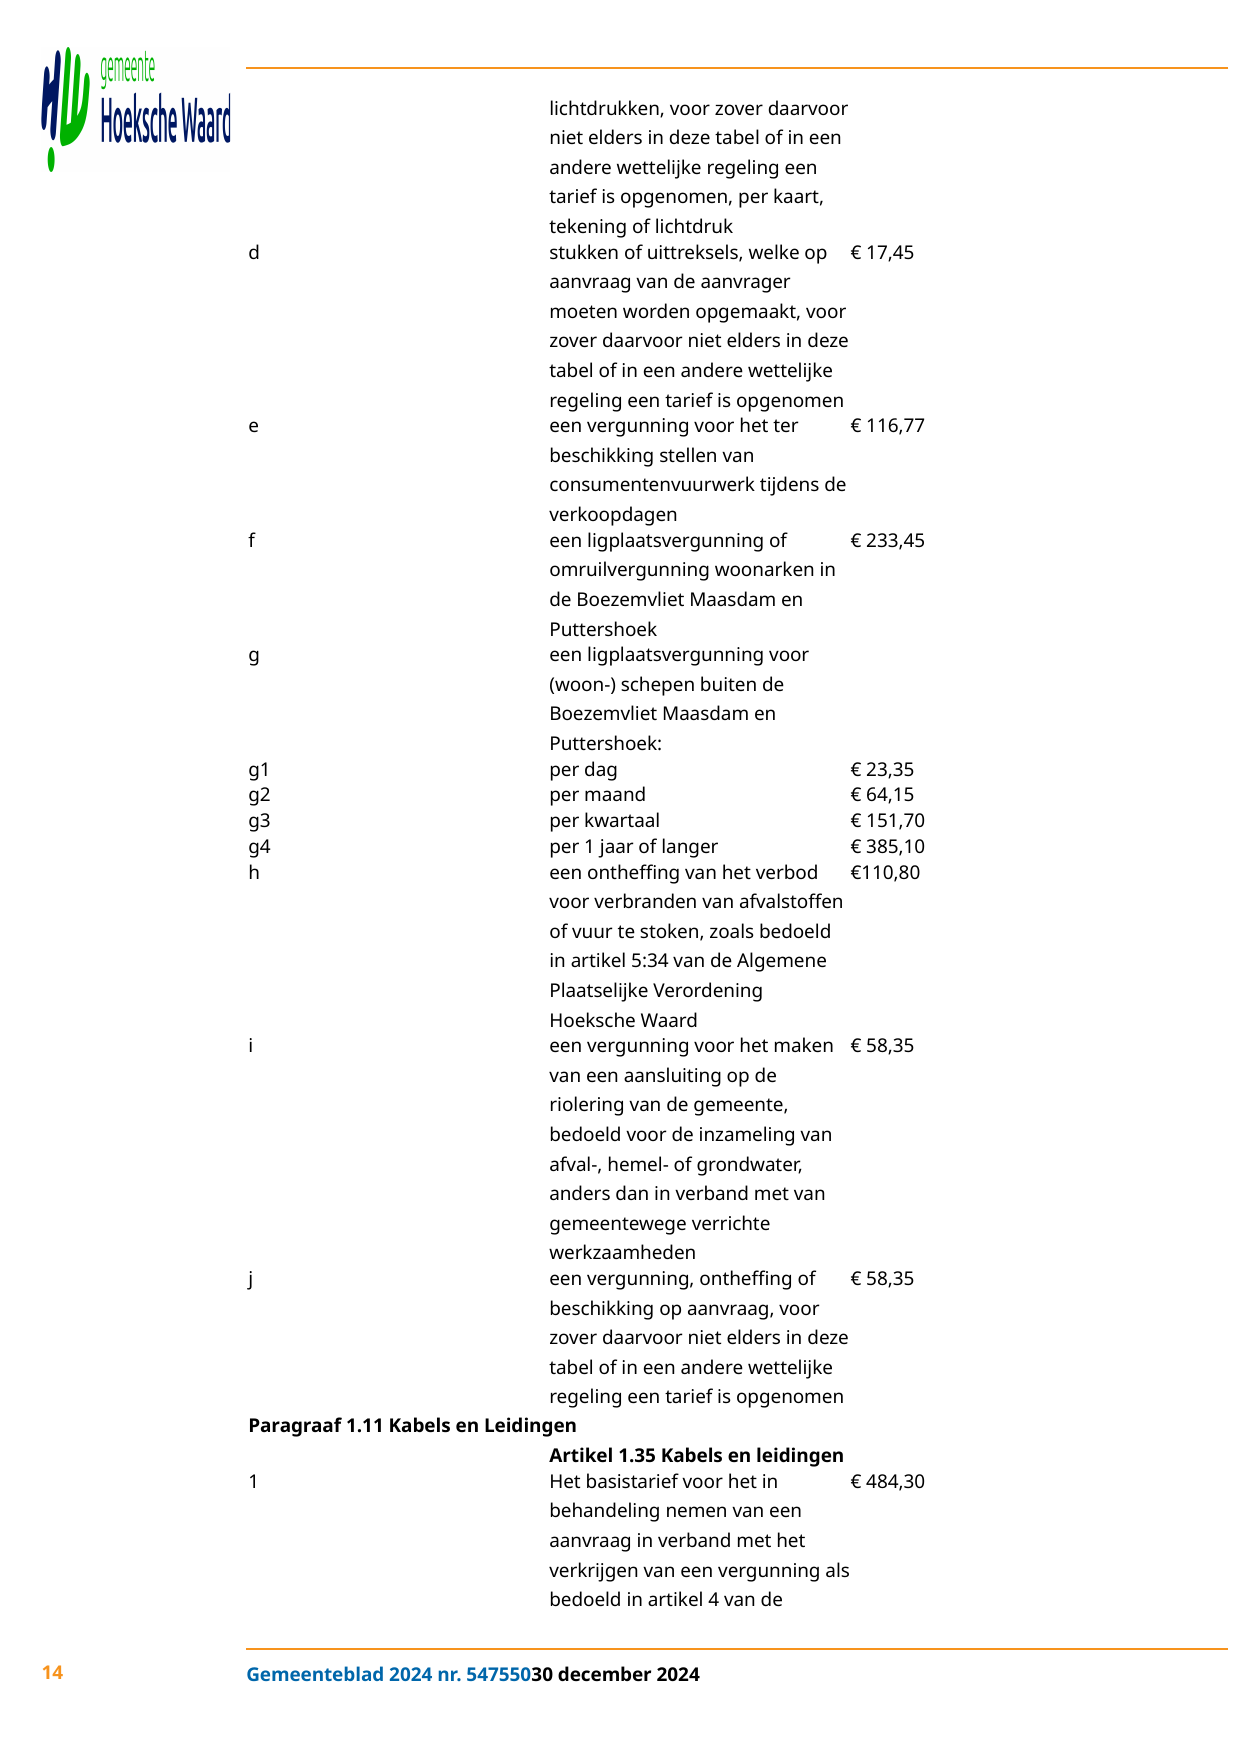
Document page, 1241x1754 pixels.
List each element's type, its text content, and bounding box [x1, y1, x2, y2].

table_cell d [248, 239, 549, 412]
table_cell [850, 95, 1152, 239]
table_header [850, 1442, 1152, 1468]
table_cell € 151,70 [850, 808, 1152, 833]
table_cell 1 [248, 1468, 549, 1612]
table_cell per dag [549, 756, 850, 782]
table_cell g [248, 641, 549, 756]
table_cell lichtdrukken, voor zover daarvoor niet elders in deze tabel of in een andere wettelijke regeling een tarief is opgenomen, per kaart, tekening of lichtdruk [549, 95, 850, 239]
table_cell een ligplaatsvergunning of omruilvergunning woonarken in de Boezemvliet Maasdam en Puttershoek [549, 527, 850, 641]
text Paragraaf 1.11 Kabels en Leidingen [248, 1413, 1152, 1438]
table_cell € 17,45 [850, 239, 1152, 412]
table_cell per maand [549, 782, 850, 807]
table_cell g1 [248, 756, 549, 782]
table_cell [850, 641, 1152, 756]
table_cell [248, 95, 549, 239]
table_cell i [248, 1033, 549, 1265]
table_cell een ontheffing van het verbod voor verbranden van afvalstoffen of vuur te stoken, zoals bedoeld in artikel 5:34 van de Algemene Plaatselijke Verordening Hoeksche Waard [549, 859, 850, 1032]
table_cell € 233,45 [850, 527, 1152, 641]
table_cell per 1 jaar of langer [549, 833, 850, 859]
table_cell €110,80 [850, 859, 1152, 1032]
table_cell f [248, 527, 549, 641]
table_cell een vergunning voor het ter beschikking stellen van consumentenvuurwerk tijdens de verkoopdagen [549, 413, 850, 527]
table_header Artikel 1.35 Kabels en leidingen [549, 1442, 850, 1468]
table_cell e [248, 413, 549, 527]
table_cell h [248, 859, 549, 1032]
table_cell een vergunning, ontheffing of beschikking op aanvraag, voor zover daarvoor niet elders in deze tabel of in een andere wettelijke regeling een tarief is opgenomen [549, 1265, 850, 1409]
table_cell € 64,15 [850, 782, 1152, 807]
picture [41, 47, 231, 172]
table_cell g2 [248, 782, 549, 807]
table_cell € 58,35 [850, 1033, 1152, 1265]
table_header [248, 1442, 549, 1468]
table_cell € 23,35 [850, 756, 1152, 782]
table_cell g4 [248, 833, 549, 859]
table_cell een ligplaatsvergunning voor (woon-) schepen buiten de Boezemvliet Maasdam en Puttershoek: [549, 641, 850, 756]
table_cell Het basistarief voor het in behandeling nemen van een aanvraag in verband met het verkrijgen van een vergunning als bedoeld in artikel 4 van de [549, 1468, 850, 1612]
table_cell € 116,77 [850, 413, 1152, 527]
table_cell stukken of uittreksels, welke op aanvraag van de aanvrager moeten worden opgemaakt, voor zover daarvoor niet elders in deze tabel of in een andere wettelijke regeling een tarief is opgenomen [549, 239, 850, 412]
table_cell g3 [248, 808, 549, 833]
table_cell € 58,35 [850, 1265, 1152, 1409]
table_cell € 385,10 [850, 833, 1152, 859]
table_cell een vergunning voor het maken van een aansluiting op de riolering van de gemeente, bedoeld voor de inzameling van afval-, hemel- of grondwater, anders dan in verband met van gemeentewege verrichte werkzaamheden [549, 1033, 850, 1265]
table_cell per kwartaal [549, 808, 850, 833]
table_cell € 484,30 [850, 1468, 1152, 1612]
table_cell j [248, 1265, 549, 1409]
